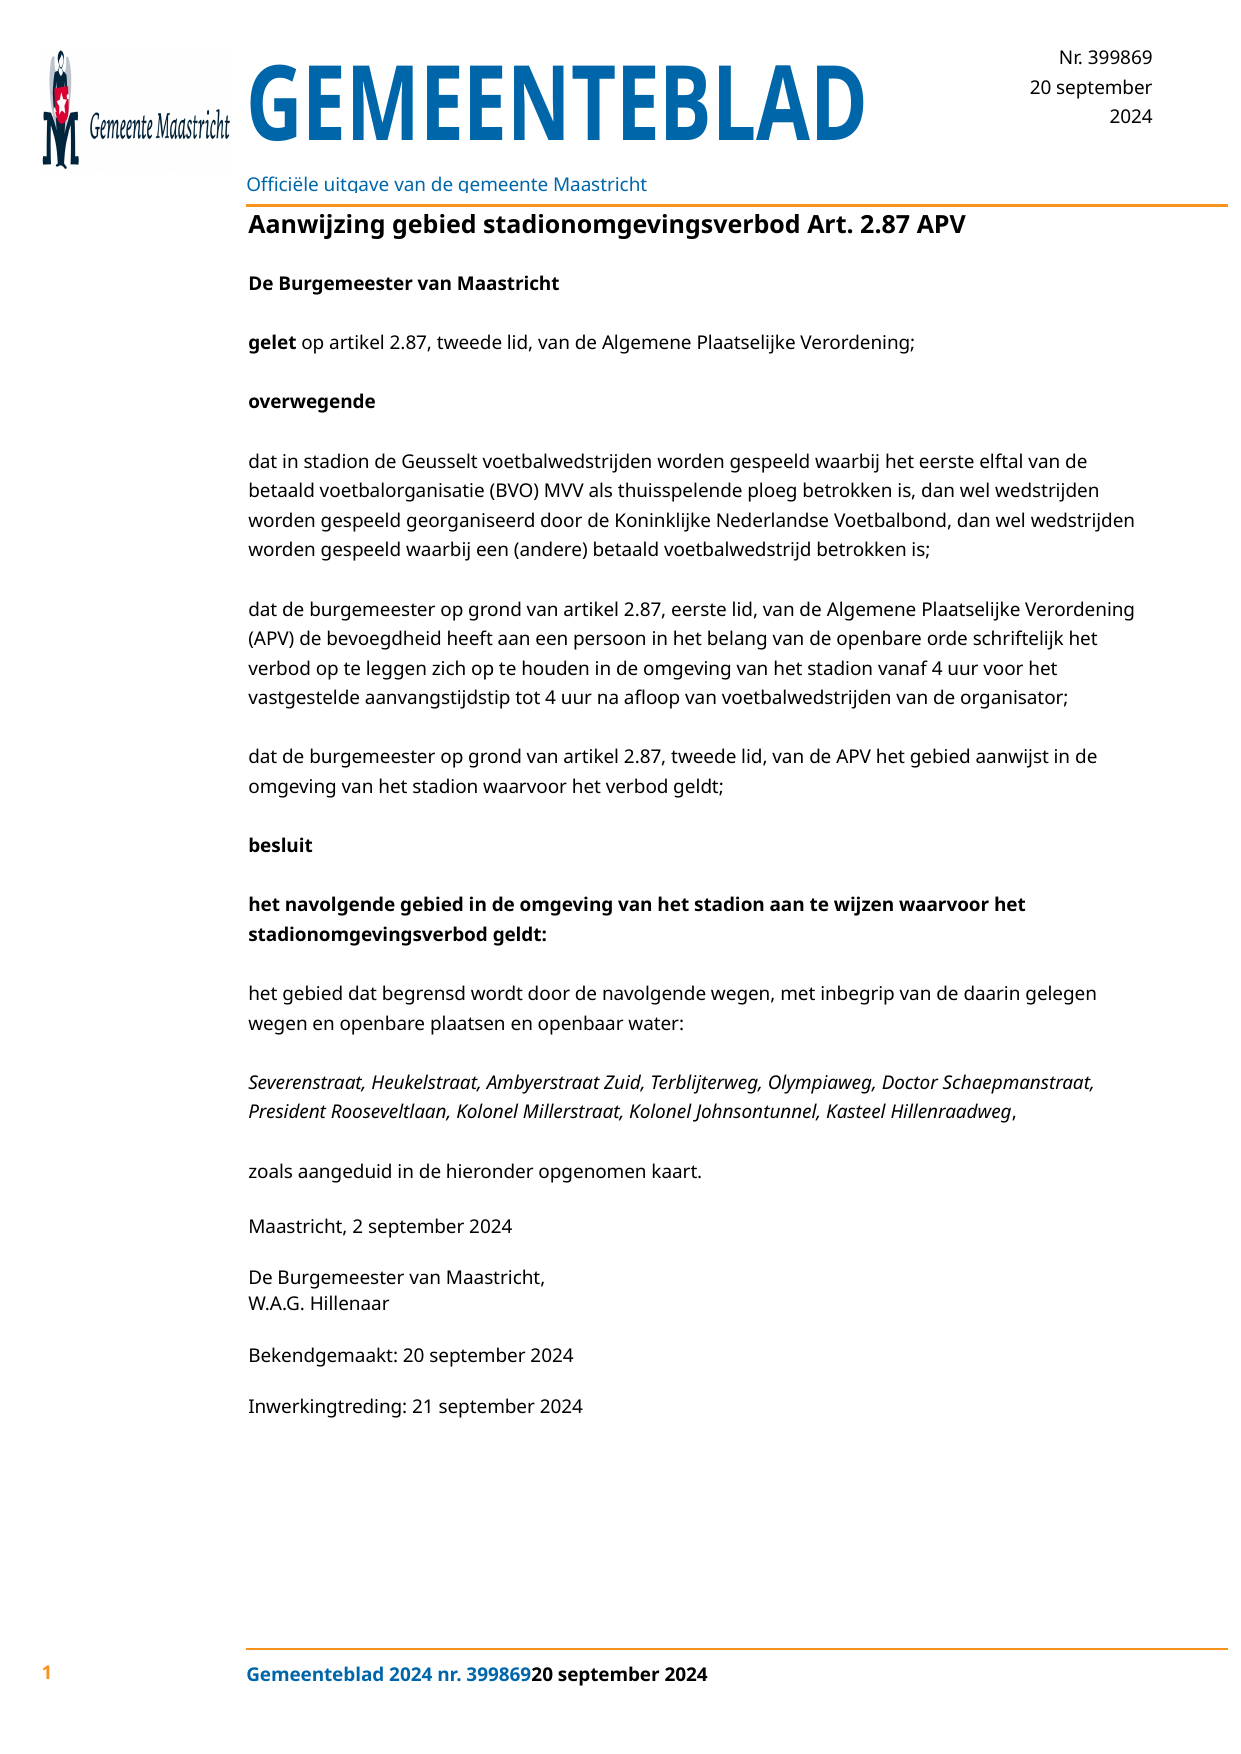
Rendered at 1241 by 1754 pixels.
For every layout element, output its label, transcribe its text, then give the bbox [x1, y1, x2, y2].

text W.A.G. Hillenaar [248, 1290, 1152, 1316]
text zoals aangeduid in de hieronder opgenomen kaart. [248, 1158, 1152, 1183]
text Severenstraat, Heukelstraat, Ambyerstraat Zuid, Terblijterweg, Olympiaweg, Doctor Schaepmanstraat, President Rooseveltlaan, Kolonel Millerstraat, Kolonel Johnsontunnel, Kasteel Hillenraadweg, [248, 1069, 1152, 1124]
text gelet op artikel 2.87, tweede lid, van de Algemene Plaatselijke Verordening; [248, 329, 1152, 355]
text De Burgemeester van Maastricht, [248, 1264, 1152, 1290]
text dat de burgemeester op grond van artikel 2.87, eerste lid, van de Algemene Plaatselijke Verordening (APV) de bevoegdheid heeft aan een persoon in het belang van de openbare orde schriftelijk het verbod op te leggen zich op te houden in de omgeving van het stadion vanaf 4 uur voor het vastgestelde aanvangstijdstip tot 4 uur na afloop van voetbalwedstrijden van de organisator; [248, 596, 1152, 710]
picture [41, 47, 231, 172]
text dat de burgemeester op grond van artikel 2.87, tweede lid, van de APV het gebied aanwijst in de omgeving van het stadion waarvoor het verbod geldt; [248, 744, 1152, 799]
text De Burgemeester van Maastricht [248, 270, 1152, 296]
text Inwerkingtreding: 21 september 2024 [248, 1393, 1152, 1419]
text dat in stadion de Geusselt voetbalwedstrijden worden gespeeld waarbij het eerste elftal van de betaald voetbalorganisatie (BVO) MVV als thuisspelende ploeg betrokken is, dan wel wedstrijden worden gespeeld georganiseerd door de Koninklijke Nederlandse Voetbalbond, dan wel wedstrijden worden gespeeld waarbij een (andere) betaald voetbalwedstrijd betrokken is; [248, 448, 1152, 562]
text het gebied dat begrensd wordt door de navolgende wegen, met inbegrip van de daarin gelegen wegen en openbare plaatsen en openbaar water: [248, 980, 1152, 1036]
text Bekendgemaakt: 20 september 2024 [248, 1342, 1152, 1367]
text het navolgende gebied in de omgeving van het stadion aan te wijzen waarvoor het stadionomgevingsverbod geldt: [248, 892, 1152, 947]
text overwegende [248, 389, 1152, 414]
text Maastricht, 2 september 2024 [248, 1213, 1152, 1239]
text besluit [248, 832, 1152, 858]
text Aanwijzing gebied stadionomgevingsverbod Art. 2.87 APV [248, 207, 1152, 241]
